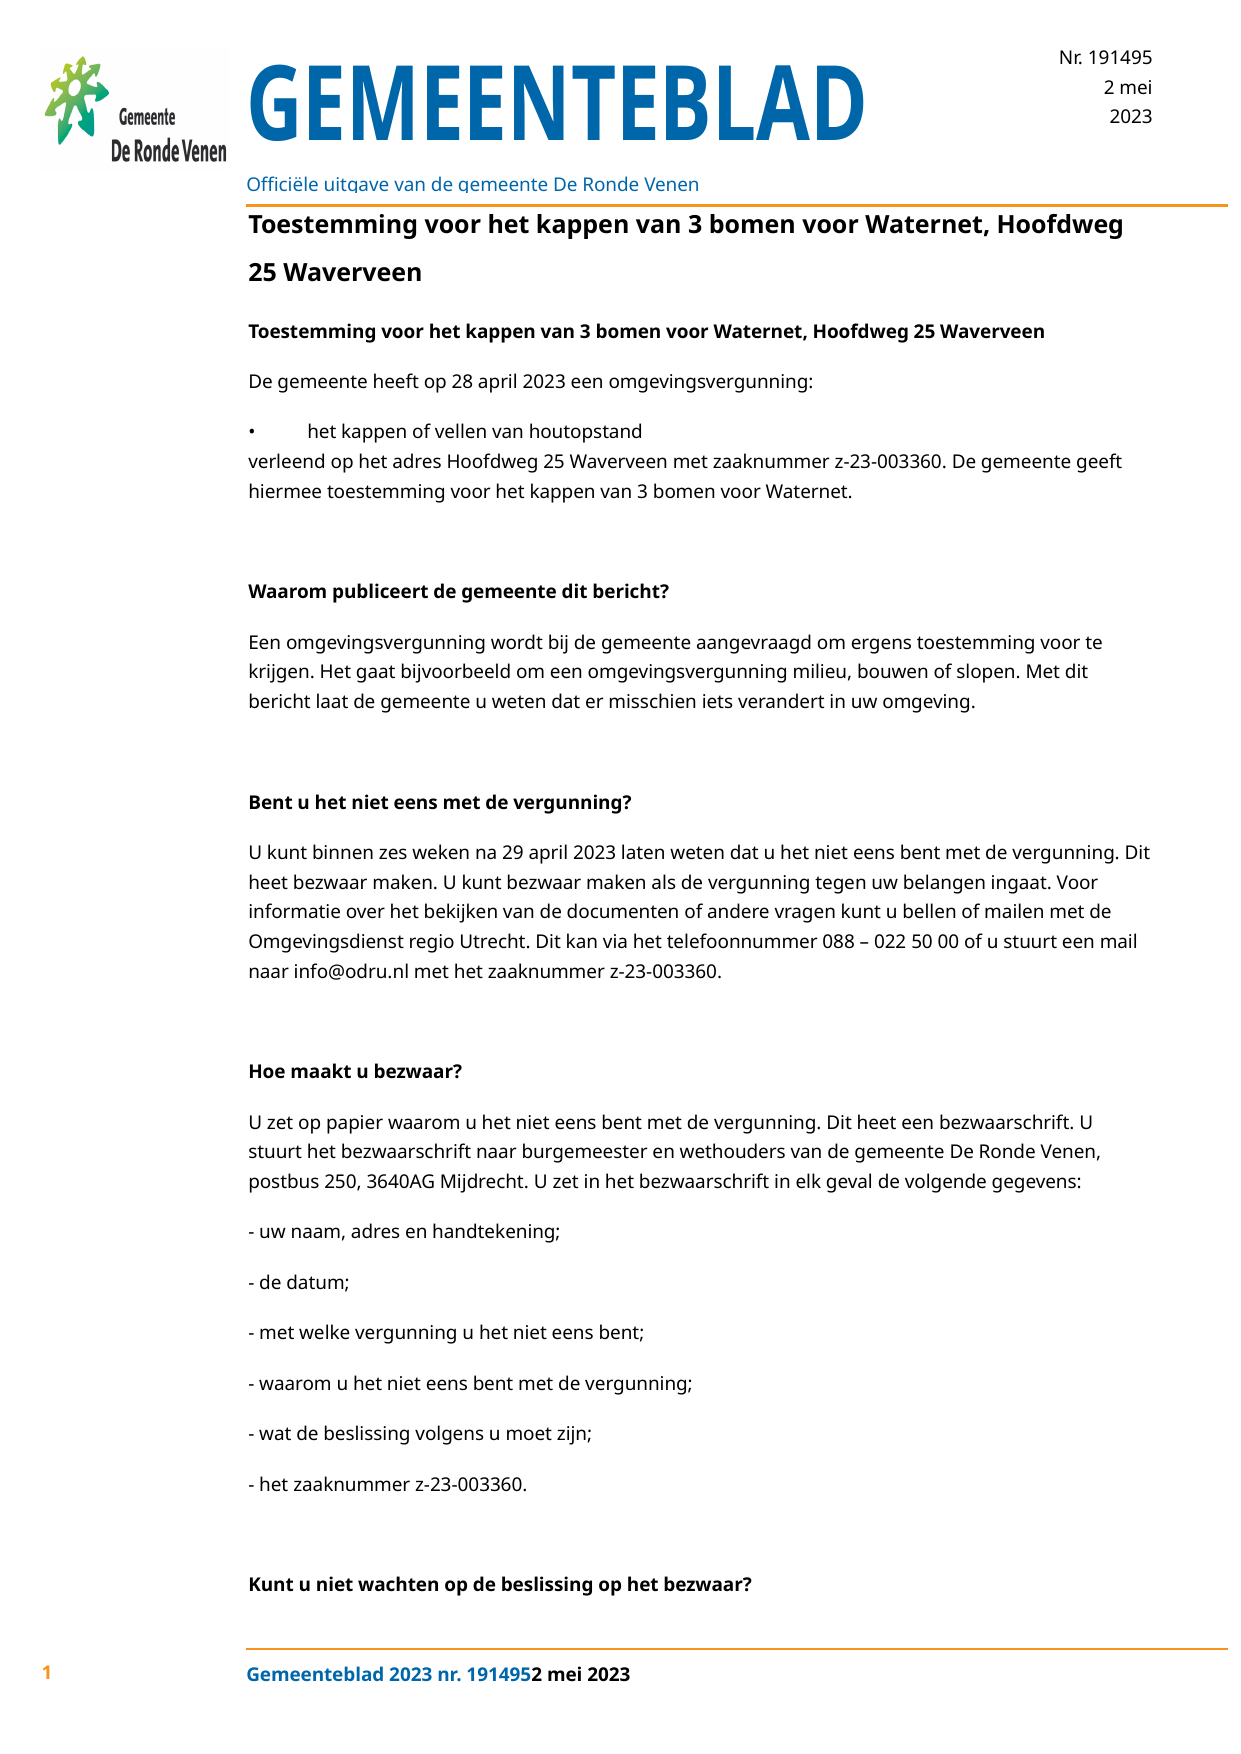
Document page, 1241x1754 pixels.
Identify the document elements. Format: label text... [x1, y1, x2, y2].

text De gemeente heeft op 28 april 2023 een omgevingsvergunning: [248, 368, 1152, 394]
text verleend op het adres Hoofdweg 25 Waverveen met zaaknummer z-23-003360. De gemeente geeft hiermee toestemming voor het kappen van 3 bomen voor Waternet. [248, 448, 1152, 504]
text Toestemming voor het kappen van 3 bomen voor Waternet, Hoofdweg 25 Waverveen [248, 318, 1152, 344]
text Bent u het niet eens met de vergunning? [248, 789, 1152, 815]
text - wat de beslissing volgens u moet zijn; [248, 1420, 1152, 1446]
text - het zaaknummer z-23-003360. [248, 1471, 1152, 1497]
text - uw naam, adres en handtekening; [248, 1219, 1152, 1244]
text U kunt binnen zes weken na 29 april 2023 laten weten dat u het niet eens bent met de vergunning. Dit heet bezwaar maken. U kunt bezwaar maken als de vergunning tegen uw belangen ingaat. Voor informatie over het bekijken van de documenten of andere vragen kunt u bellen of mailen met de Omgevingsdienst regio Utrecht. Dit kan via het telefoonnummer 088 – 022 50 00 of u stuurt een mail naar info@odru.nl met het zaaknummer z-23-003360. [248, 839, 1152, 984]
text Waarom publiceert de gemeente dit bericht? [248, 579, 1152, 604]
picture [41, 47, 231, 172]
text - met welke vergunning u het niet eens bent; [248, 1319, 1152, 1345]
list het kappen of vellen van houtopstand [248, 419, 1152, 444]
text Toestemming voor het kappen van 3 bomen voor Waternet, Hoofdweg 25 Waverveen [248, 207, 1152, 288]
text - de datum; [248, 1269, 1152, 1295]
text - waarom u het niet eens bent met de vergunning; [248, 1370, 1152, 1396]
text U zet op papier waarom u het niet eens bent met de vergunning. Dit heet een bezwaarschrift. U stuurt het bezwaarschrift naar burgemeester en wethouders van de gemeente De Ronde Venen, postbus 250, 3640AG Mijdrecht. U zet in het bezwaarschrift in elk geval de volgende gegevens: [248, 1109, 1152, 1194]
text Hoe maakt u bezwaar? [248, 1059, 1152, 1084]
text Kunt u niet wachten op de beslissing op het bezwaar? [248, 1572, 1152, 1597]
text Een omgevingsvergunning wordt bij de gemeente aangevraagd om ergens toestemming voor te krijgen. Het gaat bijvoorbeeld om een omgevingsvergunning milieu, bouwen of slopen. Met dit bericht laat de gemeente u weten dat er misschien iets verandert in uw omgeving. [248, 629, 1152, 714]
